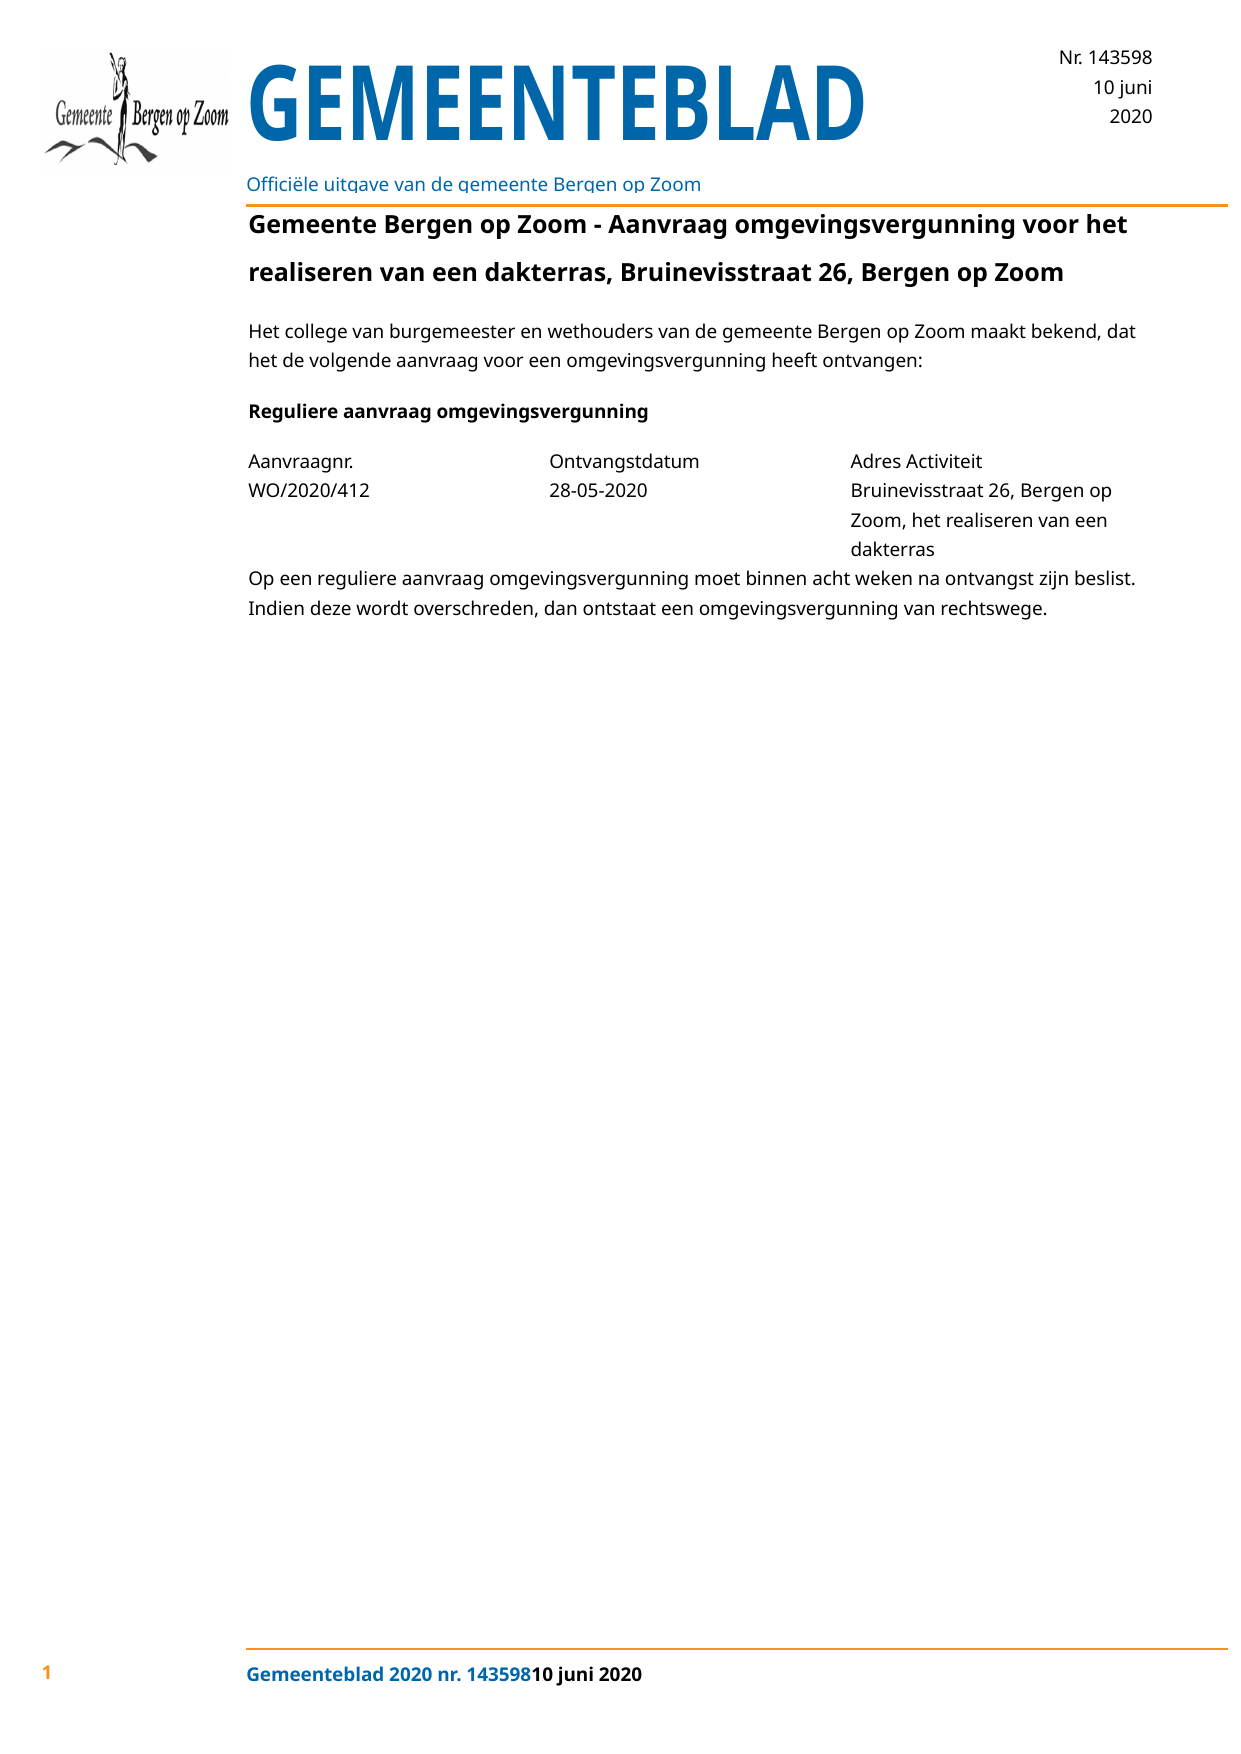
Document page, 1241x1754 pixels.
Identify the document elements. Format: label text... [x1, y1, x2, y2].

text Reguliere aanvraag omgevingsvergunning [248, 398, 1152, 424]
table_header Ontvangstdatum [549, 449, 850, 474]
text Op een reguliere aanvraag omgevingsvergunning moet binnen acht weken na ontvangst zijn beslist. Indien deze wordt overschreden, dan ontstaat een omgevingsvergunning van rechtswege. [248, 566, 1152, 621]
table_header Bruinevisstraat 26, Bergen op Zoom, het realiseren van een dakterras [850, 478, 1152, 562]
table_header 28-05-2020 [549, 478, 850, 562]
text Het college van burgemeester en wethouders van de gemeente Bergen op Zoom maakt bekend, dat het de volgende aanvraag voor een omgevingsvergunning heeft ontvangen: [248, 318, 1152, 373]
table_header Adres Activiteit [850, 449, 1152, 474]
table_header WO/2020/412 [248, 478, 549, 562]
text Gemeente Bergen op Zoom - Aanvraag omgevingsvergunning voor het realiseren van een dakterras, Bruinevisstraat 26, Bergen op Zoom [248, 207, 1152, 288]
picture [41, 47, 231, 172]
table_header Aanvraagnr. [248, 449, 549, 474]
